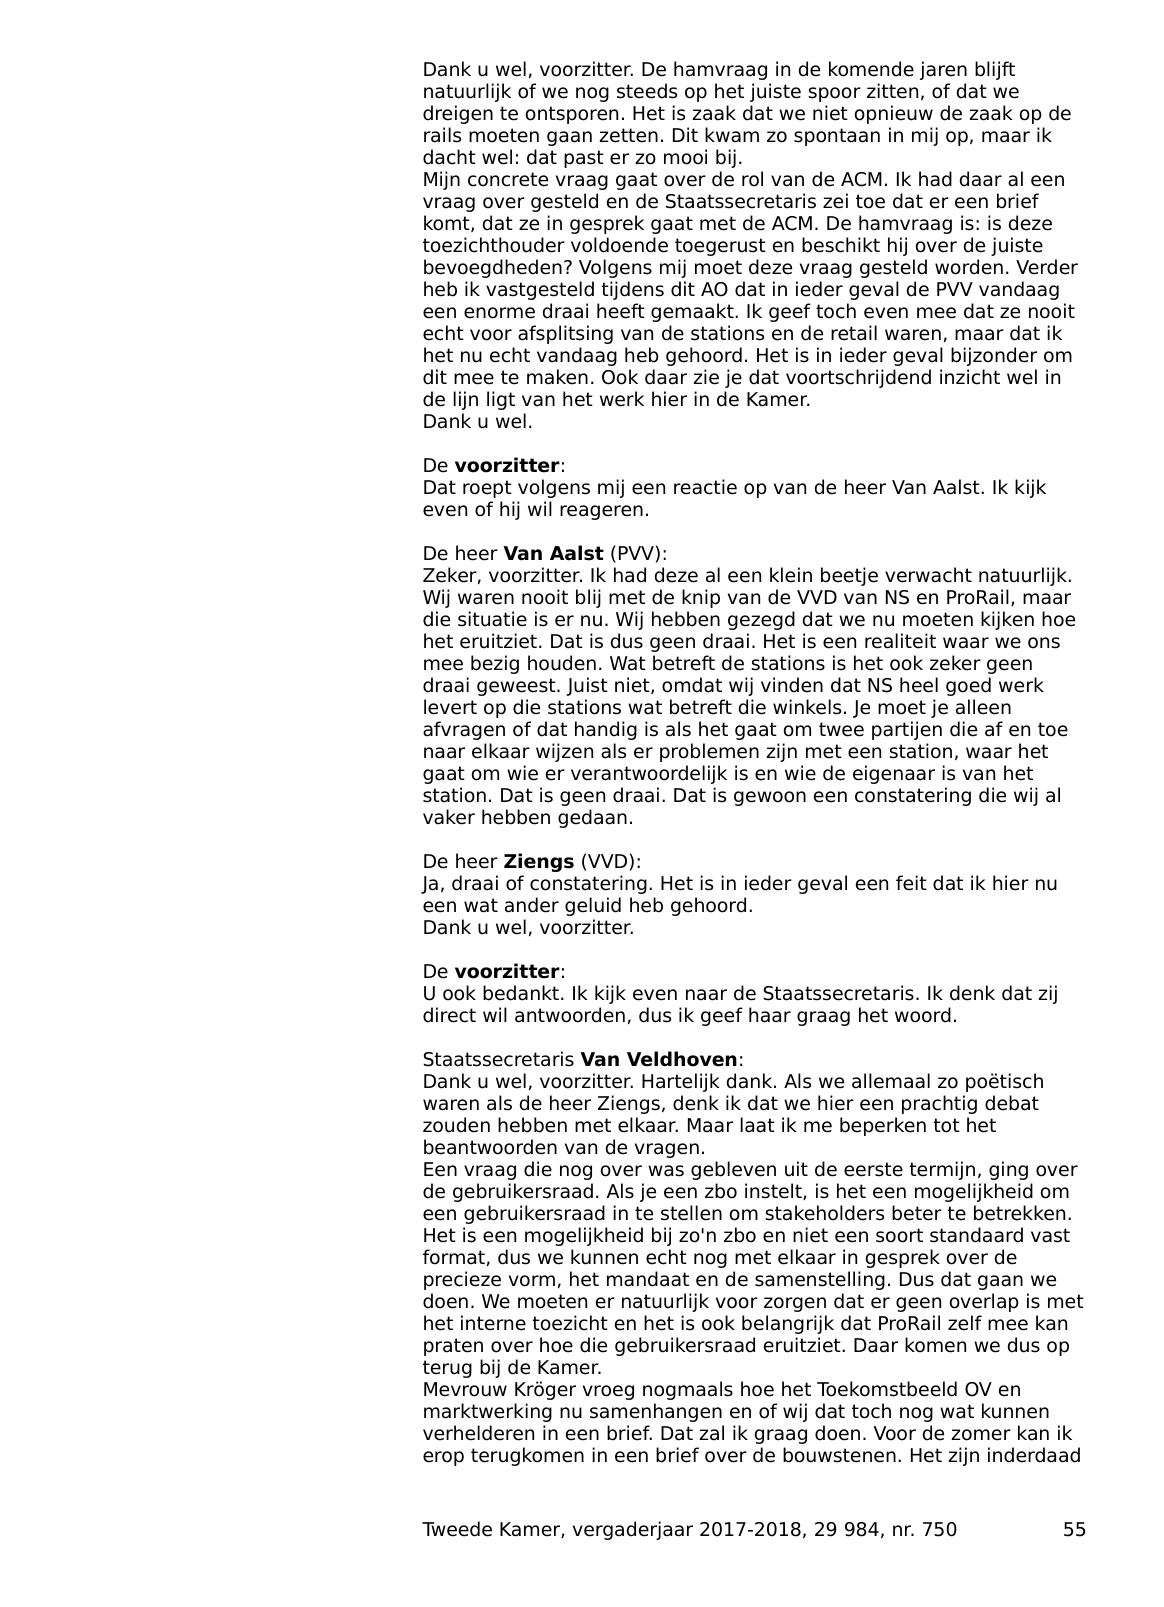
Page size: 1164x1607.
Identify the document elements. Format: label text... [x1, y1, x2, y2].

text De heer Ziengs (VVD): [422, 851, 1087, 873]
text Dank u wel, voorzitter. [422, 917, 1087, 939]
text Dank u wel, voorzitter. De hamvraag in de komende jaren blijft natuurlijk of we nog steeds op het juiste spoor zitten, of dat we dreigen te ontsporen. Het is zaak dat we niet opnieuw de zaak op de rails moeten gaan zetten. Dit kwam zo spontaan in mij op, maar ik dacht wel: dat past er zo mooi bij. [422, 59, 1087, 169]
text Ja, draai of constatering. Het is in ieder geval een feit dat ik hier nu een wat ander geluid heb gehoord. [422, 873, 1087, 917]
text Zeker, voorzitter. Ik had deze al een klein beetje verwacht natuurlijk. Wij waren nooit blij met de knip van de VVD van NS en ProRail, maar die situatie is er nu. Wij hebben gezegd dat we nu moeten kijken hoe het eruitziet. Dat is dus geen draai. Het is een realiteit waar we ons mee bezig houden. Wat betreft de stations is het ook zeker geen draai geweest. Juist niet, omdat wij vinden dat NS heel goed werk levert op die stations wat betreft die winkels. Je moet je alleen afvragen of dat handig is als het gaat om twee partijen die af en toe naar elkaar wijzen als er problemen zijn met een station, waar het gaat om wie er verantwoordelijk is en wie de eigenaar is van het station. Dat is geen draai. Dat is gewoon een constatering die wij al vaker hebben gedaan. [422, 565, 1087, 829]
text De voorzitter: [422, 961, 1087, 983]
text U ook bedankt. Ik kijk even naar de Staatssecretaris. Ik denk dat zij direct wil antwoorden, dus ik geef haar graag het woord. [422, 983, 1087, 1027]
text De voorzitter: [422, 455, 1087, 477]
text Dank u wel. [422, 411, 1087, 433]
text Dat roept volgens mij een reactie op van de heer Van Aalst. Ik kijk even of hij wil reageren. [422, 477, 1087, 521]
text Een vraag die nog over was gebleven uit de eerste termijn, ging over de gebruikersraad. Als je een zbo instelt, is het een mogelijkheid om een gebruikersraad in te stellen om stakeholders beter te betrekken. Het is een mogelijkheid bij zo'n zbo en niet een soort standaard vast format, dus we kunnen echt nog met elkaar in gesprek over de precieze vorm, het mandaat en de samenstelling. Dus dat gaan we doen. We moeten er natuurlijk voor zorgen dat er geen overlap is met het interne toezicht en het is ook belangrijk dat ProRail zelf mee kan praten over hoe die gebruikersraad eruitziet. Daar komen we dus op terug bij de Kamer. [422, 1159, 1087, 1379]
text Staatssecretaris Van Veldhoven: [422, 1049, 1087, 1071]
text Mevrouw Kröger vroeg nogmaals hoe het Toekomstbeeld OV en marktwerking nu samenhangen en of wij dat toch nog wat kunnen verhelderen in een brief. Dat zal ik graag doen. Voor de zomer kan ik erop terugkomen in een brief over de bouwstenen. Het zijn inderdaad [422, 1379, 1087, 1467]
text De heer Van Aalst (PVV): [422, 543, 1087, 565]
text Dank u wel, voorzitter. Hartelijk dank. Als we allemaal zo poëtisch waren als de heer Ziengs, denk ik dat we hier een prachtig debat zouden hebben met elkaar. Maar laat ik me beperken tot het beantwoorden van de vragen. [422, 1071, 1087, 1159]
text Mijn concrete vraag gaat over de rol van de ACM. Ik had daar al een vraag over gesteld en de Staatssecretaris zei toe dat er een brief komt, dat ze in gesprek gaat met de ACM. De hamvraag is: is deze toezichthouder voldoende toegerust en beschikt hij over de juiste bevoegdheden? Volgens mij moet deze vraag gesteld worden. Verder heb ik vastgesteld tijdens dit AO dat in ieder geval de PVV vandaag een enorme draai heeft gemaakt. Ik geef toch even mee dat ze nooit echt voor afsplitsing van de stations en de retail waren, maar dat ik het nu echt vandaag heb gehoord. Het is in ieder geval bijzonder om dit mee te maken. Ook daar zie je dat voortschrijdend inzicht wel in de lijn ligt van het werk hier in de Kamer. [422, 169, 1087, 411]
